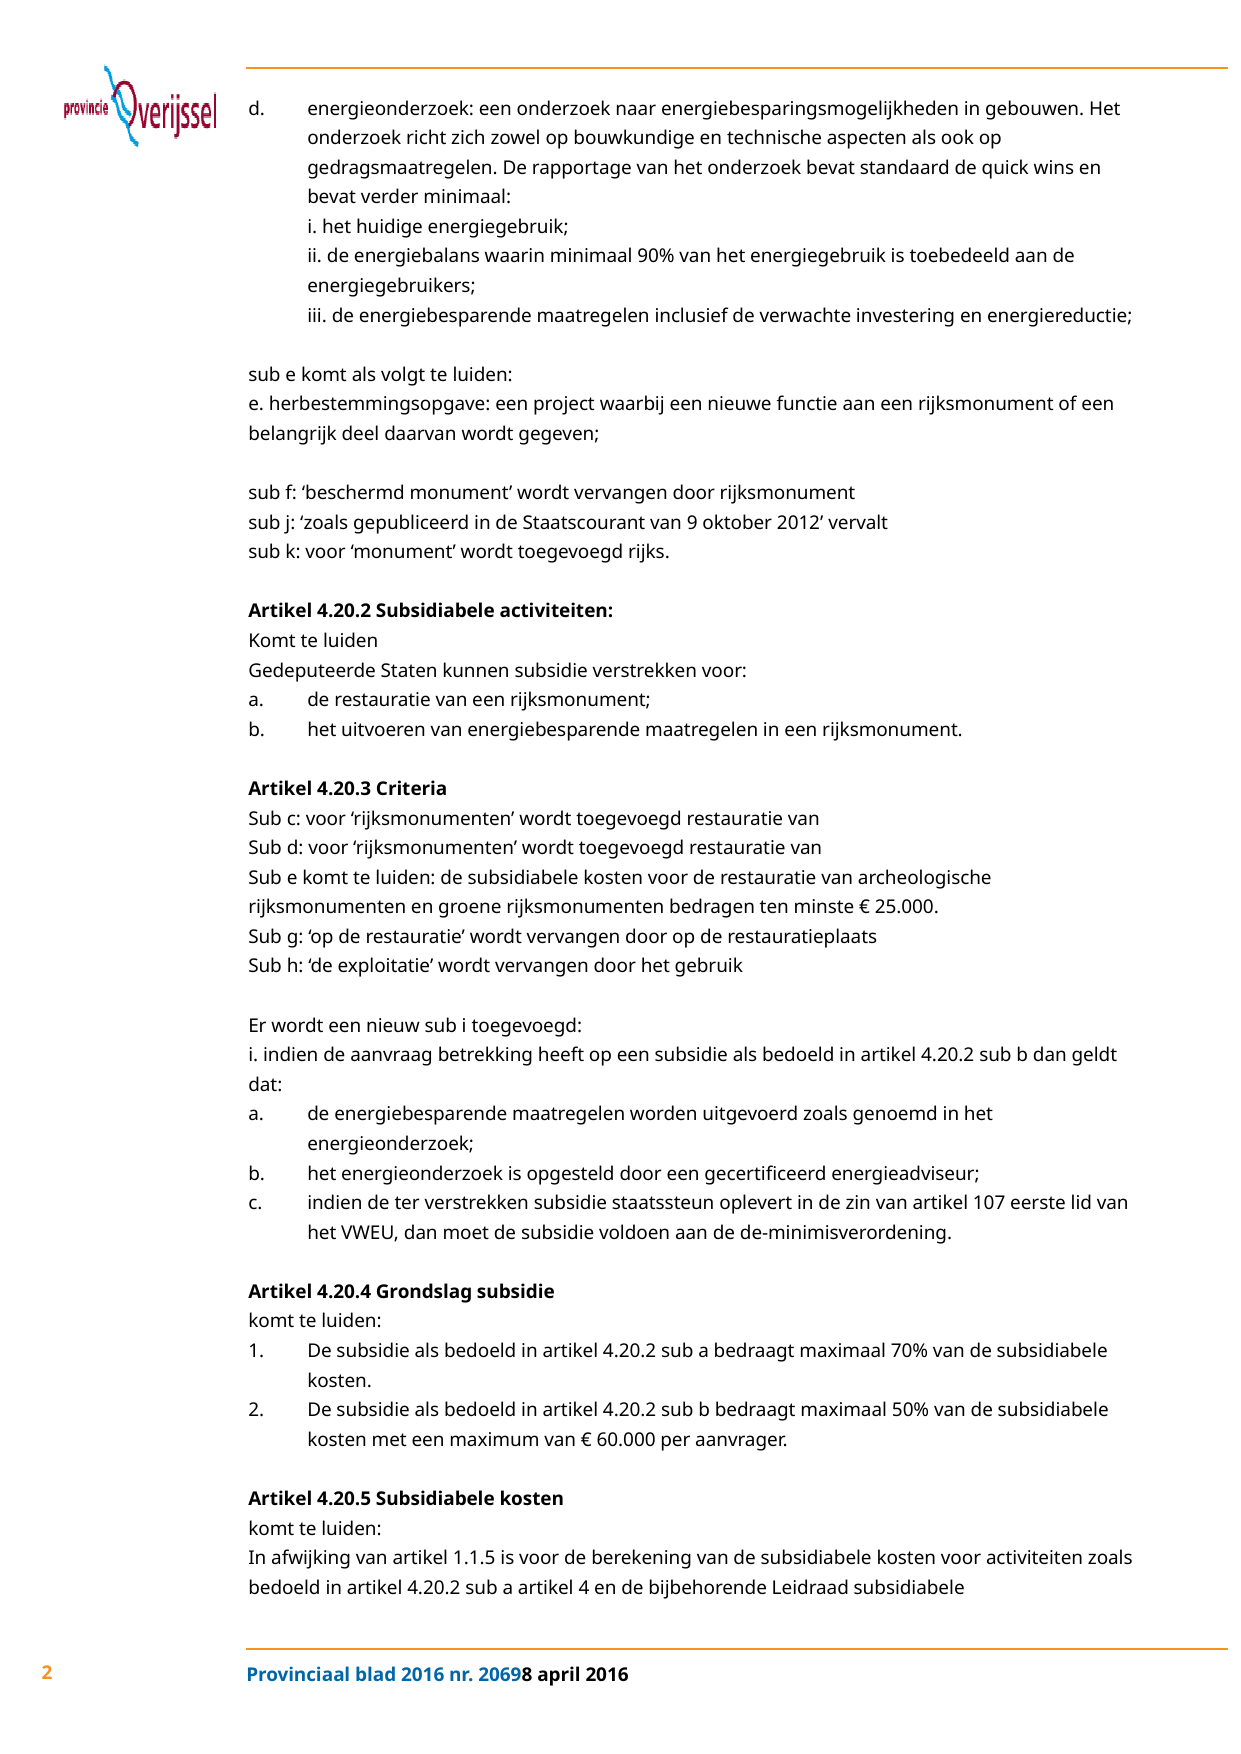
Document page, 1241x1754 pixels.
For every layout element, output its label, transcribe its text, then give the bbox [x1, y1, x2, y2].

text komt te luiden: [248, 1308, 1152, 1333]
text Sub h: ‘de exploitatie’ wordt vervangen door het gebruik [248, 953, 1152, 978]
list energieonderzoek: een onderzoek naar energiebesparingsmogelijkheden in gebouwen. Het onderzoek richt zich zowel op bouwkundige en technische aspecten als ook op gedragsmaatregelen. De rapportage van het onderzoek bevat standaard de quick wins en bevat verder minimaal: [248, 95, 1152, 209]
text i. indien de aanvraag betrekking heeft op een subsidie als bedoeld in artikel 4.20.2 sub b dan geldt dat: [248, 1041, 1152, 1097]
list De subsidie als bedoeld in artikel 4.20.2 sub a bedraagt maximaal 70% van de subsidiabele kosten. [248, 1337, 1152, 1393]
text sub f: ‘beschermd monument’ wordt vervangen door rijksmonument [248, 479, 1152, 505]
text Artikel 4.20.4 Grondslag subsidie [248, 1278, 1152, 1304]
list de energiebesparende maatregelen worden uitgevoerd zoals genoemd in het energieonderzoek; [248, 1101, 1152, 1156]
text Artikel 4.20.3 Criteria [248, 775, 1152, 801]
text Artikel 4.20.5 Subsidiabele kosten [248, 1485, 1152, 1511]
text Gedeputeerde Staten kunnen subsidie verstrekken voor: [248, 657, 1152, 683]
text Sub e komt te luiden: de subsidiabele kosten voor de restauratie van archeologische rijksmonumenten en groene rijksmonumenten bedragen ten minste € 25.000. [248, 864, 1152, 919]
text Er wordt een nieuw sub i toegevoegd: [248, 1012, 1152, 1038]
list het uitvoeren van energiebesparende maatregelen in een rijksmonument. [248, 716, 1152, 742]
list indien de ter verstrekken subsidie staatssteun oplevert in de zin van artikel 107 eerste lid van het VWEU, dan moet de subsidie voldoen aan de de-minimisverordening. [248, 1189, 1152, 1245]
text sub j: ‘zoals gepubliceerd in de Staatscourant van 9 oktober 2012’ vervalt [248, 509, 1152, 535]
list i. het huidige energiegebruik; [248, 213, 1152, 239]
text Komt te luiden [248, 627, 1152, 653]
text Sub c: voor ‘rijksmonumenten’ wordt toegevoegd restauratie van [248, 805, 1152, 831]
text e. herbestemmingsopgave: een project waarbij een nieuwe functie aan een rijksmonument of een belangrijk deel daarvan wordt gegeven; [248, 391, 1152, 446]
text sub e komt als volgt te luiden: [248, 361, 1152, 387]
list de restauratie van een rijksmonument; [248, 686, 1152, 712]
text Sub d: voor ‘rijksmonumenten’ wordt toegevoegd restauratie van [248, 834, 1152, 860]
list ii. de energiebalans waarin minimaal 90% van het energiegebruik is toebedeeld aan de energiegebruikers; [248, 243, 1152, 298]
list het energieonderzoek is opgesteld door een gecertificeerd energieadviseur; [248, 1160, 1152, 1186]
text Sub g: ‘op de restauratie’ wordt vervangen door op de restauratieplaats [248, 923, 1152, 949]
text komt te luiden: [248, 1515, 1152, 1541]
text In afwijking van artikel 1.1.5 is voor de berekening van de subsidiabele kosten voor activiteiten zoals bedoeld in artikel 4.20.2 sub a artikel 4 en de bijbehorende Leidraad subsidiabele [248, 1544, 1152, 1600]
list De subsidie als bedoeld in artikel 4.20.2 sub b bedraagt maximaal 50% van de subsidiabele kosten met een maximum van € 60.000 per aanvrager. [248, 1396, 1152, 1452]
list iii. de energiebesparende maatregelen inclusief de verwachte investering en energiereductie; [248, 302, 1152, 328]
picture [41, 47, 231, 172]
text Artikel 4.20.2 Subsidiabele activiteiten: [248, 598, 1152, 623]
text sub k: voor ‘monument’ wordt toegevoegd rijks. [248, 538, 1152, 564]
